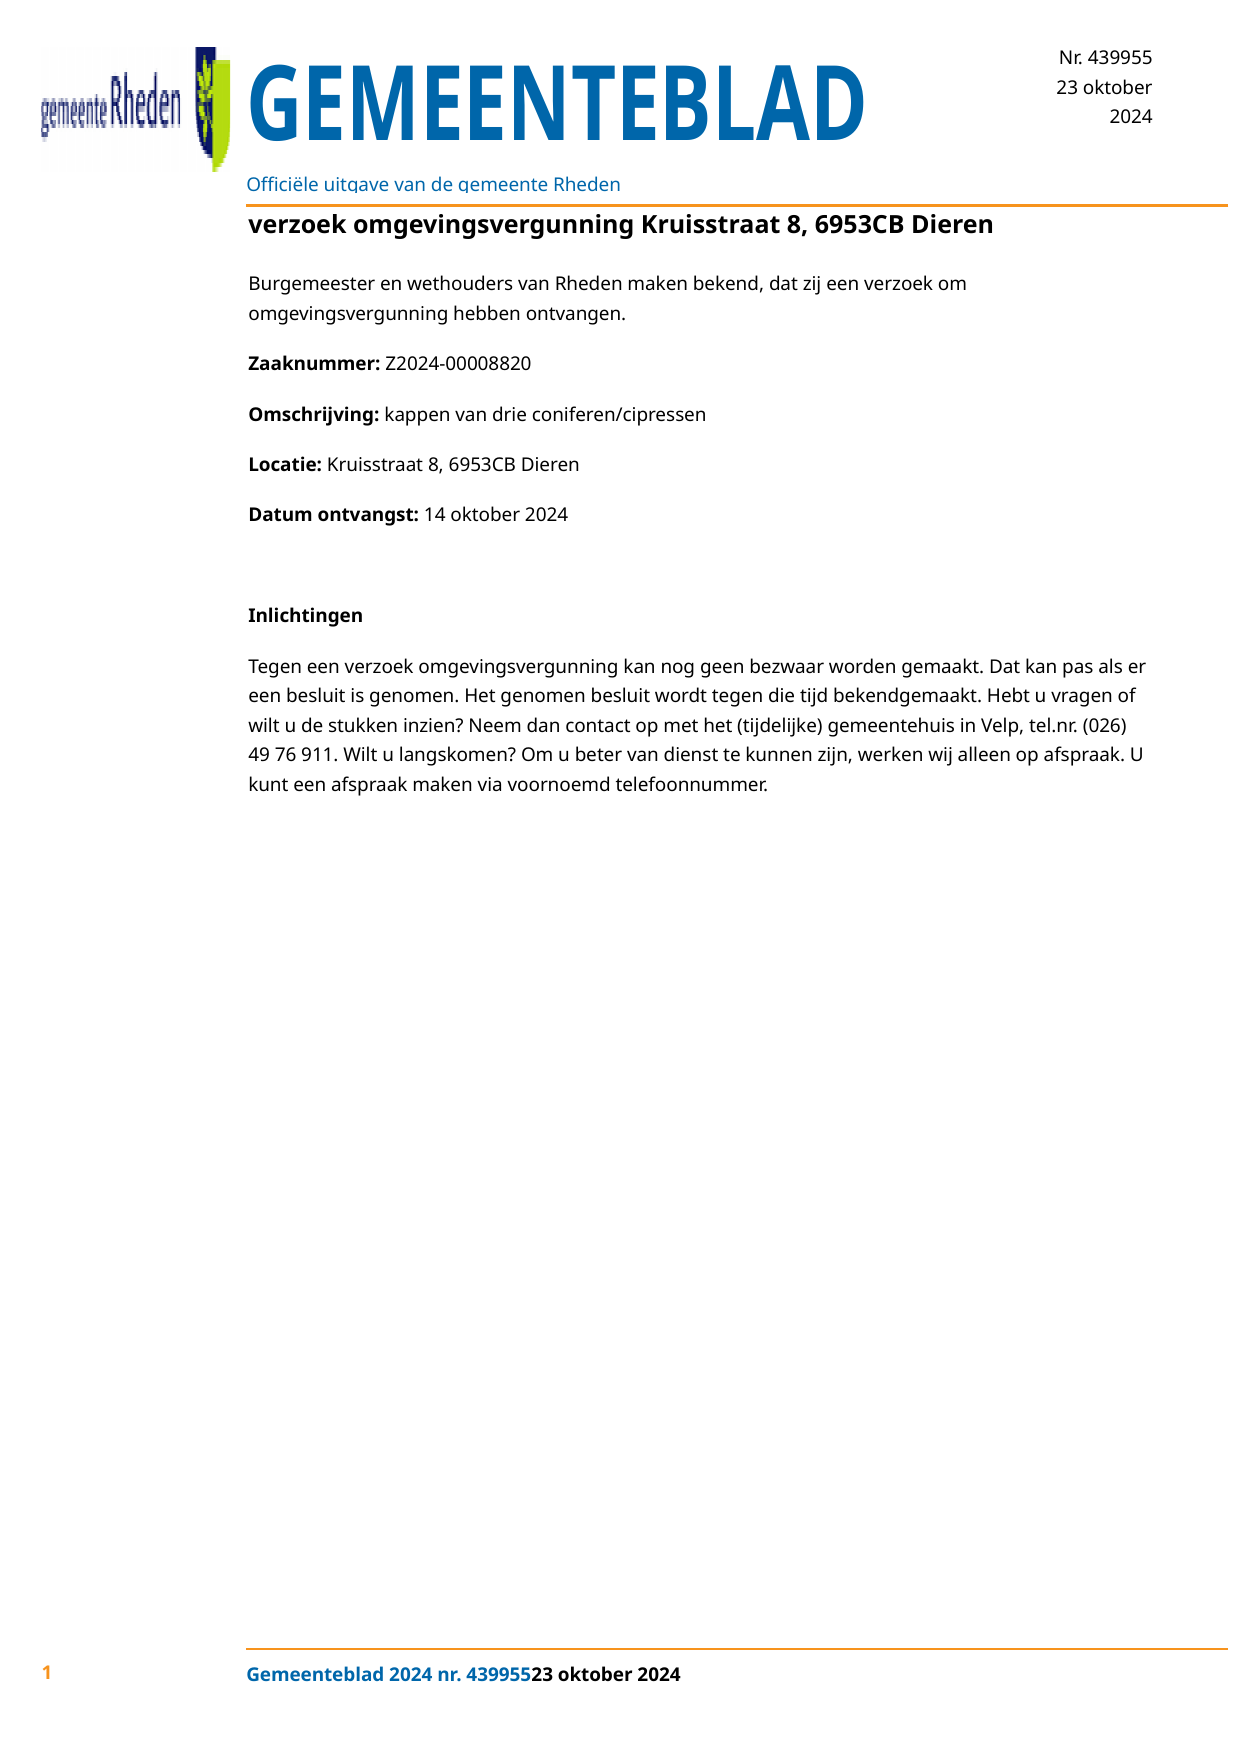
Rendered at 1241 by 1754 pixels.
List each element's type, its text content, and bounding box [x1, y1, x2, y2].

text Omschrijving: kappen van drie coniferen/cipressen [248, 401, 1152, 426]
text Tegen een verzoek omgevingsvergunning kan nog geen bezwaar worden gemaakt. Dat kan pas als er een besluit is genomen. Het genomen besluit wordt tegen die tijd bekendgemaakt. Hebt u vragen of wilt u de stukken inzien? Neem dan contact op met het (tijdelijke) gemeentehuis in Velp, tel.nr. (026) 49 76 911. Wilt u langskomen? Om u beter van dienst te kunnen zijn, werken wij alleen op afspraak. U kunt een afspraak maken via voornoemd telefoonnummer. [248, 653, 1152, 797]
text Zaaknummer: Z2024-00008820 [248, 350, 1152, 376]
text Inlichtingen [248, 602, 1152, 628]
text verzoek omgevingsvergunning Kruisstraat 8, 6953CB Dieren [248, 207, 1152, 241]
text Locatie: Kruisstraat 8, 6953CB Dieren [248, 451, 1152, 477]
picture [41, 47, 231, 172]
text Burgemeester en wethouders van Rheden maken bekend, dat zij een verzoek om omgevingsvergunning hebben ontvangen. [248, 270, 1152, 326]
text Datum ontvangst: 14 oktober 2024 [248, 502, 1152, 527]
